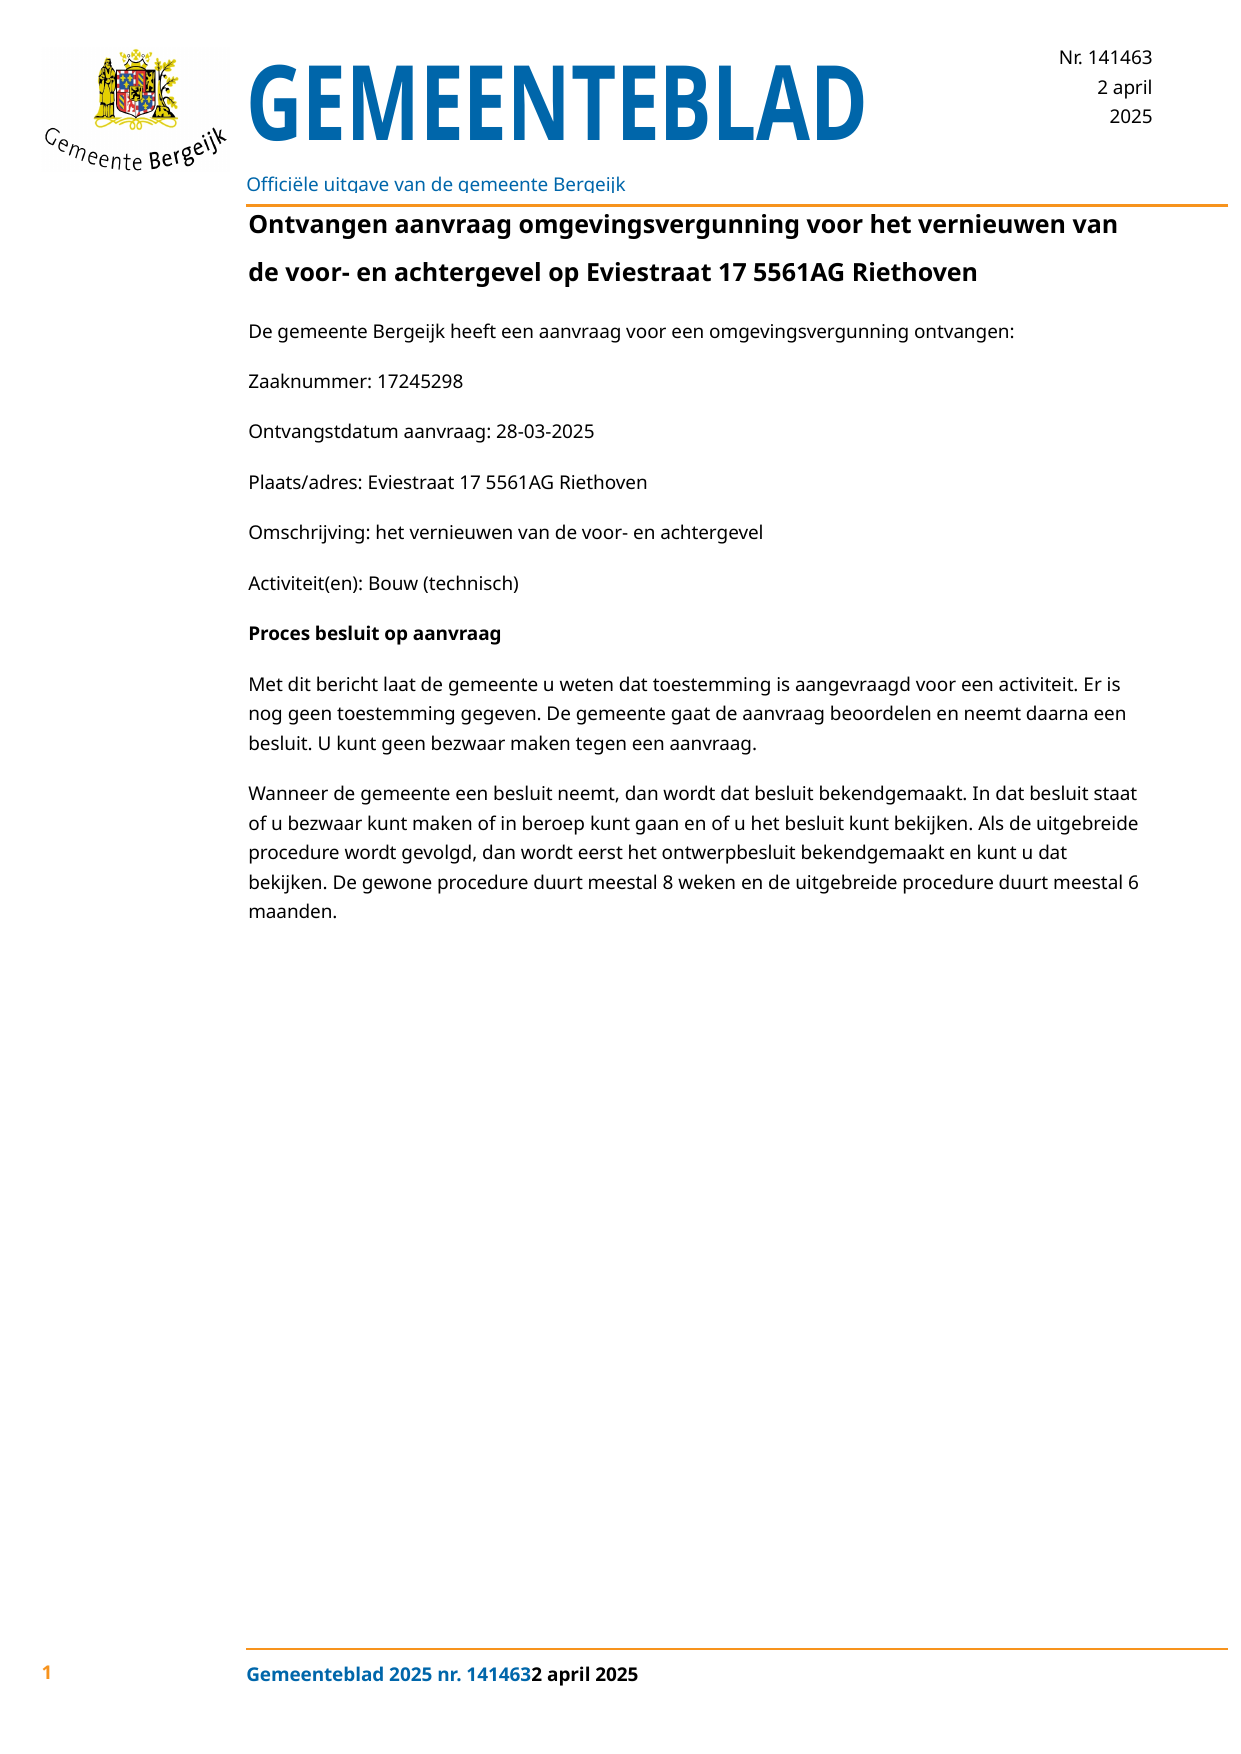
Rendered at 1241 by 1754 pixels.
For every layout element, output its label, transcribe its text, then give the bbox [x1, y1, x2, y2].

text Zaaknummer: 17245298 [248, 368, 1152, 394]
text Plaats/adres: Eviestraat 17 5561AG Riethoven [248, 469, 1152, 495]
picture [41, 47, 231, 172]
text Omschrijving: het vernieuwen van de voor- en achtergevel [248, 519, 1152, 545]
text Ontvangen aanvraag omgevingsvergunning voor het vernieuwen van de voor- en achtergevel op Eviestraat 17 5561AG Riethoven [248, 207, 1152, 288]
text Proces besluit op aanvraag [248, 620, 1152, 646]
text Wanneer de gemeente een besluit neemt, dan wordt dat besluit bekendgemaakt. In dat besluit staat of u bezwaar kunt maken of in beroep kunt gaan en of u het besluit kunt bekijken. Als de uitgebreide procedure wordt gevolgd, dan wordt eerst het ontwerpbesluit bekendgemaakt en kunt u dat bekijken. De gewone procedure duurt meestal 8 weken en de uitgebreide procedure duurt meestal 6 maanden. [248, 780, 1152, 924]
text Ontvangstdatum aanvraag: 28-03-2025 [248, 419, 1152, 444]
text Activiteit(en): Bouw (technisch) [248, 570, 1152, 596]
text De gemeente Bergeijk heeft een aanvraag voor een omgevingsvergunning ontvangen: [248, 318, 1152, 344]
text Met dit bericht laat de gemeente u weten dat toestemming is aangevraagd voor een activiteit. Er is nog geen toestemming gegeven. De gemeente gaat de aanvraag beoordelen en neemt daarna een besluit. U kunt geen bezwaar maken tegen een aanvraag. [248, 671, 1152, 756]
